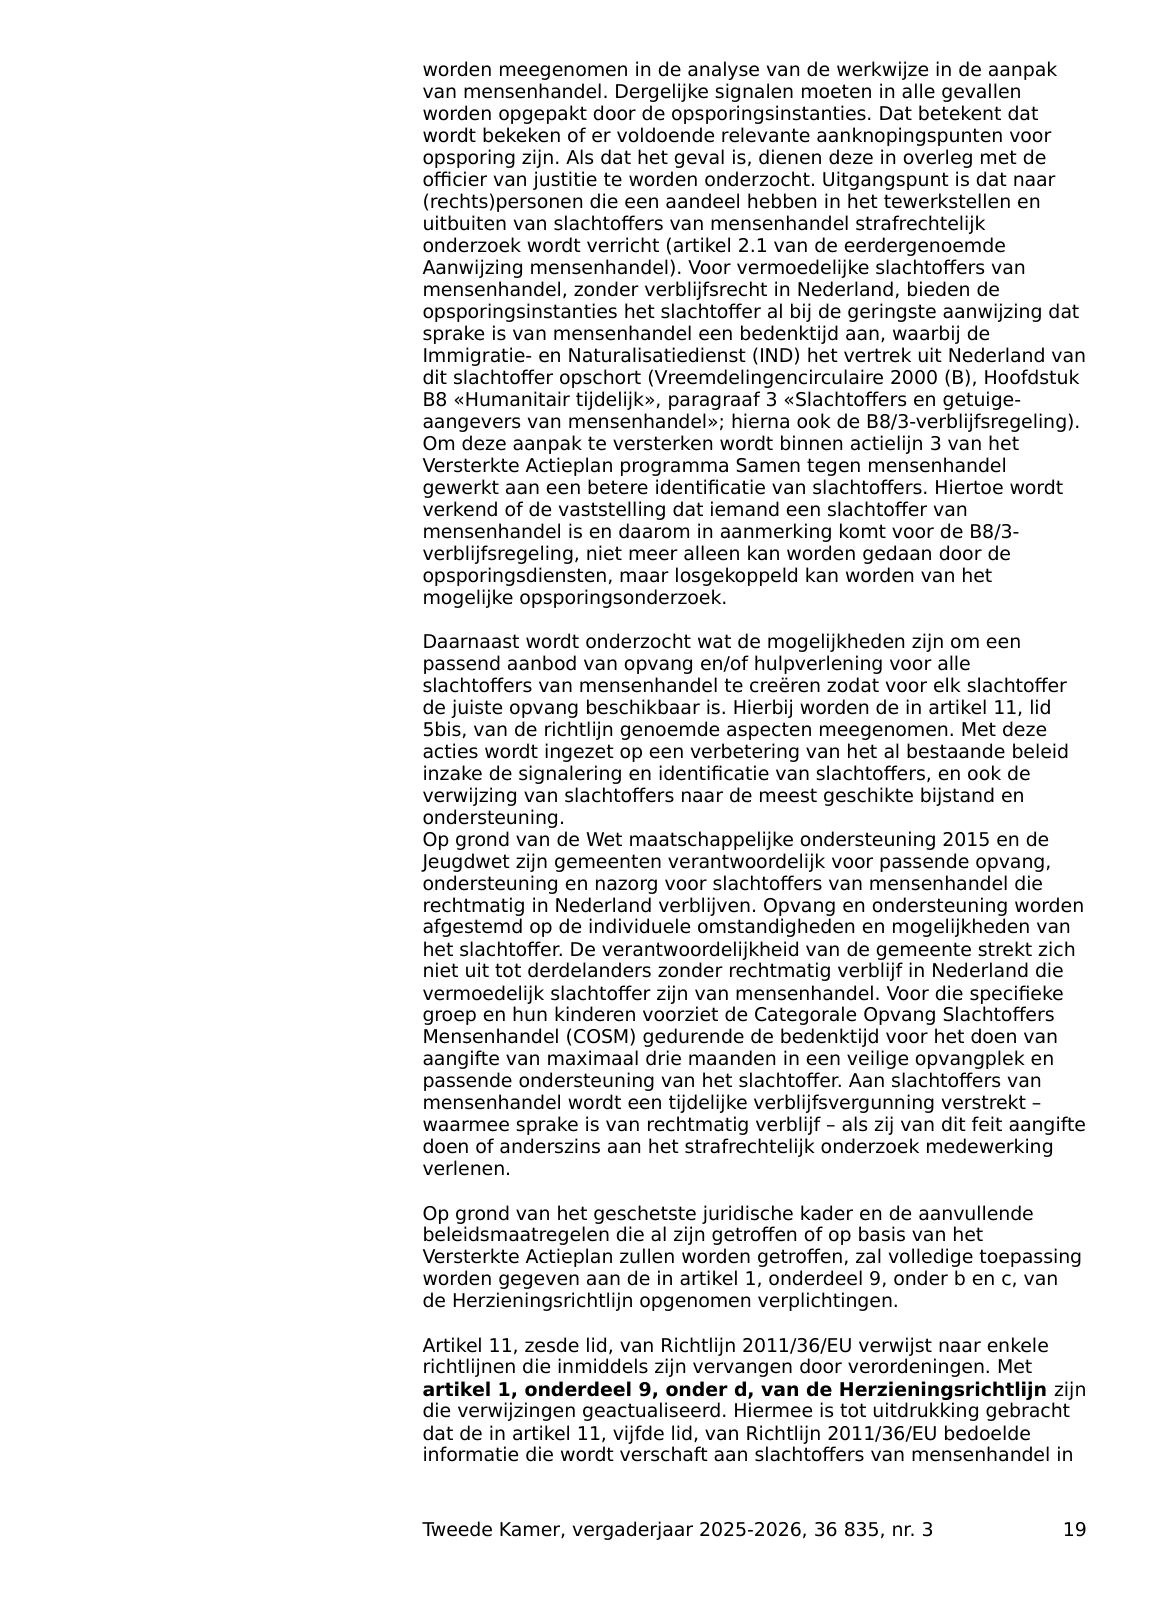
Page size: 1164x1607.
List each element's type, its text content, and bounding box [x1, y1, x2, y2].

text Op grond van de Wet maatschappelijke ondersteuning 2015 en de Jeugdwet zijn gemeenten verantwoordelijk voor passende opvang, ondersteuning en nazorg voor slachtoffers van mensenhandel die rechtmatig in Nederland verblijven. Opvang en ondersteuning worden afgestemd op de individuele omstandigheden en mogelijkheden van het slachtoffer. De verantwoordelijkheid van de gemeente strekt zich niet uit tot derdelanders zonder rechtmatig verblijf in Nederland die vermoedelijk slachtoffer zijn van mensenhandel. Voor die specifieke groep en hun kinderen voorziet de Categorale Opvang Slachtoffers Mensenhandel (COSM) gedurende de bedenktijd voor het doen van aangifte van maximaal drie maanden in een veilige opvangplek en passende ondersteuning van het slachtoffer. Aan slachtoffers van mensenhandel wordt een tijdelijke verblijfsvergunning verstrekt – waarmee sprake is van rechtmatig verblijf – als zij van dit feit aangifte doen of anderszins aan het strafrechtelijk onderzoek medewerking verlenen. [422, 828, 1087, 1180]
text worden meegenomen in de analyse van de werkwijze in de aanpak van mensenhandel. Dergelijke signalen moeten in alle gevallen worden opgepakt door de opsporingsinstanties. Dat betekent dat wordt bekeken of er voldoende relevante aanknopingspunten voor opsporing zijn. Als dat het geval is, dienen deze in overleg met de officier van justitie te worden onderzocht. Uitgangspunt is dat naar (rechts)personen die een aandeel hebben in het tewerkstellen en uitbuiten van slachtoffers van mensenhandel strafrechtelijk onderzoek wordt verricht (artikel 2.1 van de eerdergenoemde Aanwijzing mensenhandel). Voor vermoedelijke slachtoffers van mensenhandel, zonder verblijfsrecht in Nederland, bieden de opsporingsinstanties het slachtoffer al bij de geringste aanwijzing dat sprake is van mensenhandel een bedenktijd aan, waarbij de Immigratie- en Naturalisatiedienst (IND) het vertrek uit Nederland van dit slachtoffer opschort (Vreemdelingencirculaire 2000 (B), Hoofdstuk B8 «Humanitair tijdelijk», paragraaf 3 «Slachtoffers en getuige-aangevers van mensenhandel»; hierna ook de B8/3-verblijfsregeling). Om deze aanpak te versterken wordt binnen actielijn 3 van het Versterkte Actieplan programma Samen tegen mensenhandel gewerkt aan een betere identificatie van slachtoffers. Hiertoe wordt verkend of de vaststelling dat iemand een slachtoffer van mensenhandel is en daarom in aanmerking komt voor de B8/3-verblijfsregeling, niet meer alleen kan worden gedaan door de opsporingsdiensten, maar losgekoppeld kan worden van het mogelijke opsporingsonderzoek. [422, 59, 1087, 608]
text Artikel 11, zesde lid, van Richtlijn 2011/36/EU verwijst naar enkele richtlijnen die inmiddels zijn vervangen door verordeningen. Met artikel 1, onderdeel 9, onder d, van de Herzieningsrichtlijn zijn die verwijzingen geactualiseerd. Hiermee is tot uitdrukking gebracht dat de in artikel 11, vijfde lid, van Richtlijn 2011/36/EU bedoelde informatie die wordt verschaft aan slachtoffers van mensenhandel in [422, 1334, 1087, 1466]
text Daarnaast wordt onderzocht wat de mogelijkheden zijn om een passend aanbod van opvang en/of hulpverlening voor alle slachtoffers van mensenhandel te creëren zodat voor elk slachtoffer de juiste opvang beschikbaar is. Hierbij worden de in artikel 11, lid 5bis, van de richtlijn genoemde aspecten meegenomen. Met deze acties wordt ingezet op een verbetering van het al bestaande beleid inzake de signalering en identificatie van slachtoffers, en ook de verwijzing van slachtoffers naar de meest geschikte bijstand en ondersteuning. [422, 631, 1087, 828]
text Op grond van het geschetste juridische kader en de aanvullende beleidsmaatregelen die al zijn getroffen of op basis van het Versterkte Actieplan zullen worden getroffen, zal volledige toepassing worden gegeven aan de in artikel 1, onderdeel 9, onder b en c, van de Herzieningsrichtlijn opgenomen verplichtingen. [422, 1202, 1087, 1312]
